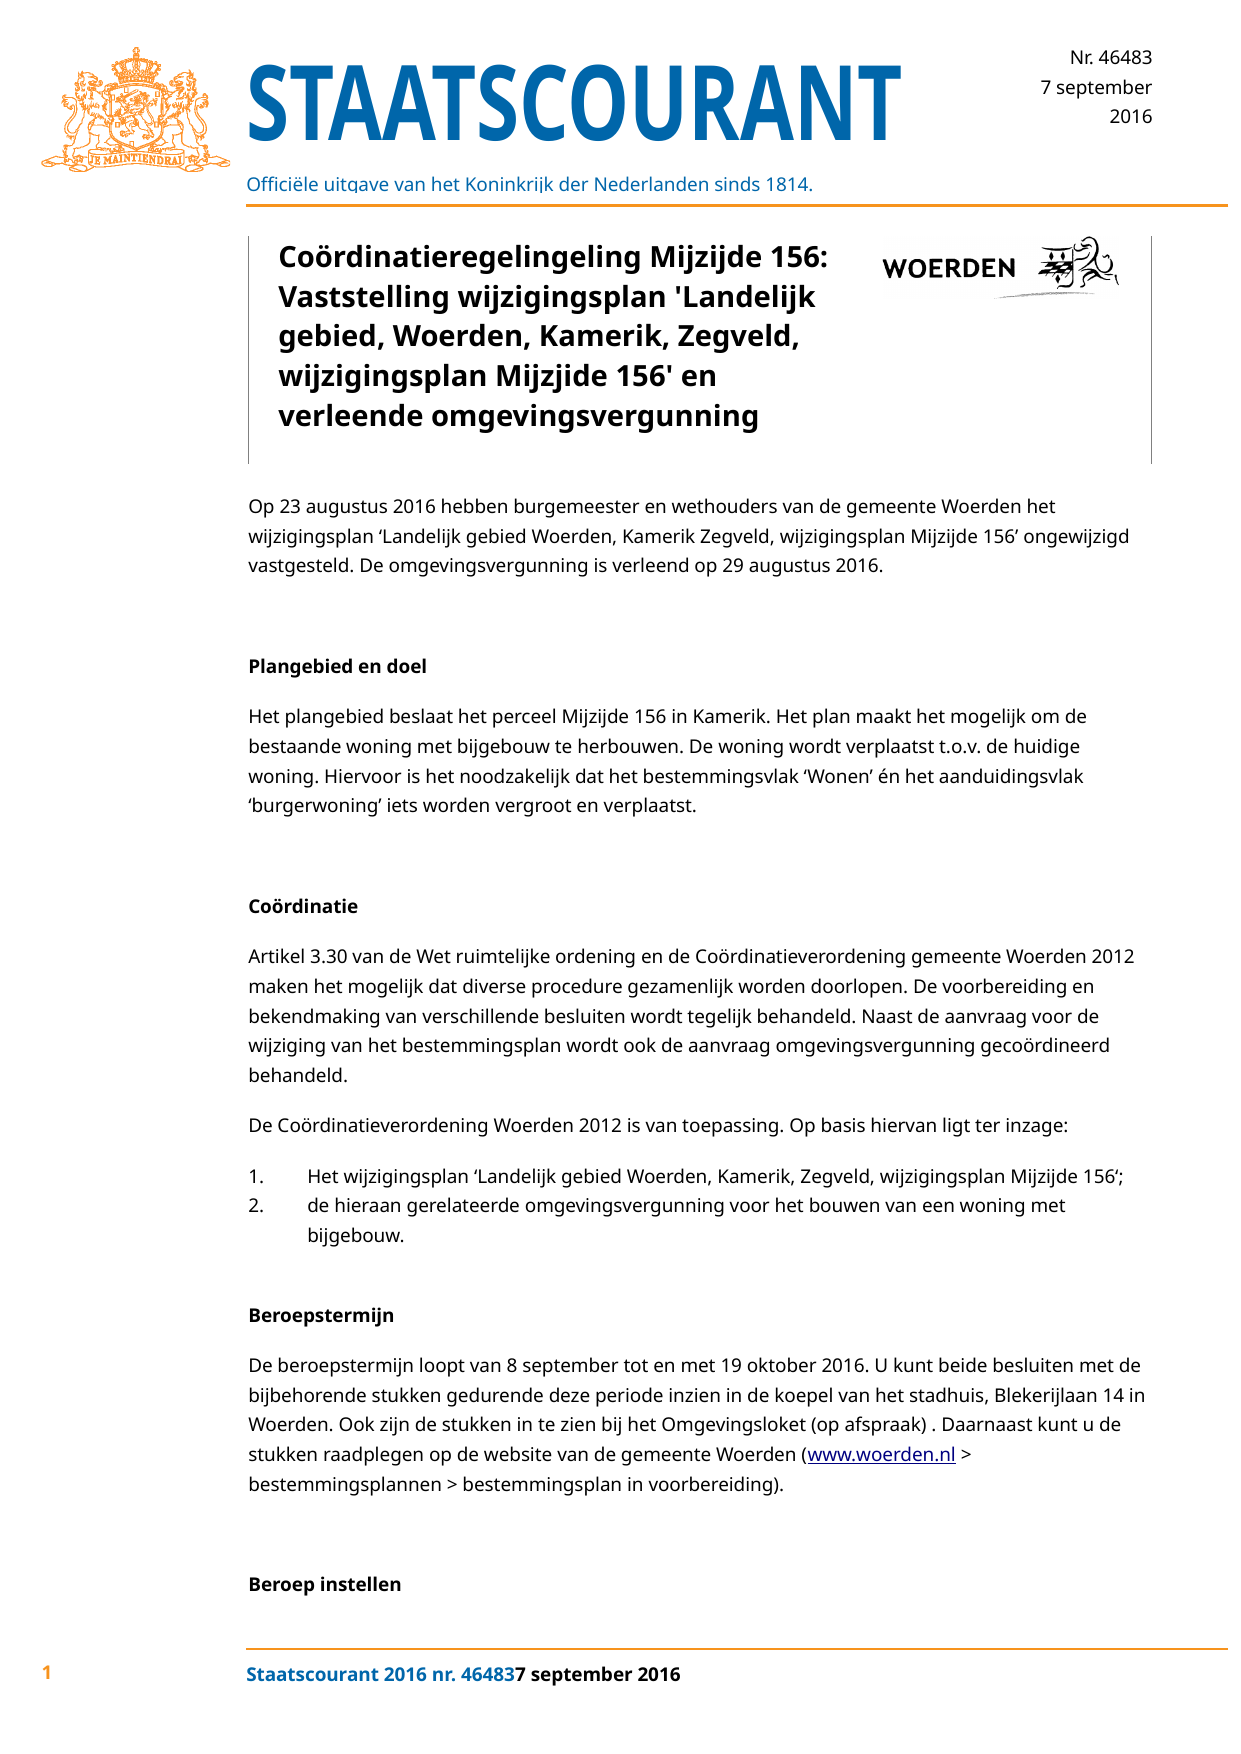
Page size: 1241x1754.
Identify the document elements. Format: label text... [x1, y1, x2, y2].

text De beroepstermijn loopt van 8 september tot en met 19 oktober 2016. U kunt beide besluiten met de bijbehorende stukken gedurende deze periode inzien in de koepel van het stadhuis, Blekerijlaan 14 in Woerden. Ook zijn de stukken in te zien bij het Omgevingsloket (op afspraak) . Daarnaast kunt u de stukken raadplegen op de website van de gemeente Woerden (www.woerden.nl > bestemmingsplannen > bestemmingsplan in voorbereiding). [248, 1352, 1152, 1497]
text Op 23 augustus 2016 hebben burgemeester en wethouders van de gemeente Woerden het wijzigingsplan ‘Landelijk gebied Woerden, Kamerik Zegveld, wijzigingsplan Mijzijde 156’ ongewijzigd vastgesteld. De omgevingsvergunning is verleend op 29 augustus 2016. [248, 493, 1152, 578]
text Beroep instellen [248, 1572, 1152, 1597]
text Coördinatie [248, 893, 1152, 919]
picture [882, 236, 1119, 299]
text Artikel 3.30 van de Wet ruimtelijke ordening en de Coördinatieverordening gemeente Woerden 2012 maken het mogelijk dat diverse procedure gezamenlijk worden doorlopen. De voorbereiding en bekendmaking van verschillende besluiten wordt tegelijk behandeld. Naast de aanvraag voor de wijziging van het bestemmingsplan wordt ook de aanvraag omgevingsvergunning gecoördineerd behandeld. [248, 944, 1152, 1088]
list Het wijzigingsplan ‘Landelijk gebied Woerden, Kamerik, Zegveld, wijzigingsplan Mijzijde 156‘; [248, 1163, 1152, 1189]
list de hieraan gerelateerde omgevingsvergunning voor het bouwen van een woning met bijgebouw. [248, 1192, 1152, 1248]
text Plangebied en doel [248, 653, 1152, 679]
text De Coördinatieverordening Woerden 2012 is van toepassing. Op basis hiervan ligt ter inzage: [248, 1112, 1152, 1138]
table_header [850, 236, 1151, 464]
picture [41, 47, 231, 172]
table_header Coördinatieregelingeling Mijzijde 156: Vaststelling wijzigingsplan 'Landelijk gebied, Woerden, Kamerik, Zegveld, wijzigingsplan Mijzjide 156' en verleende omgevingsvergunning [249, 236, 850, 464]
text Het plangebied beslaat het perceel Mijzijde 156 in Kamerik. Het plan maakt het mogelijk om de bestaande woning met bijgebouw te herbouwen. De woning wordt verplaatst t.o.v. de huidige woning. Hiervoor is het noodzakelijk dat het bestemmingsvlak ‘Wonen’ én het aanduidingsvlak ‘burgerwoning’ iets worden vergroot en verplaatst. [248, 704, 1152, 818]
text Beroepstermijn [248, 1302, 1152, 1328]
